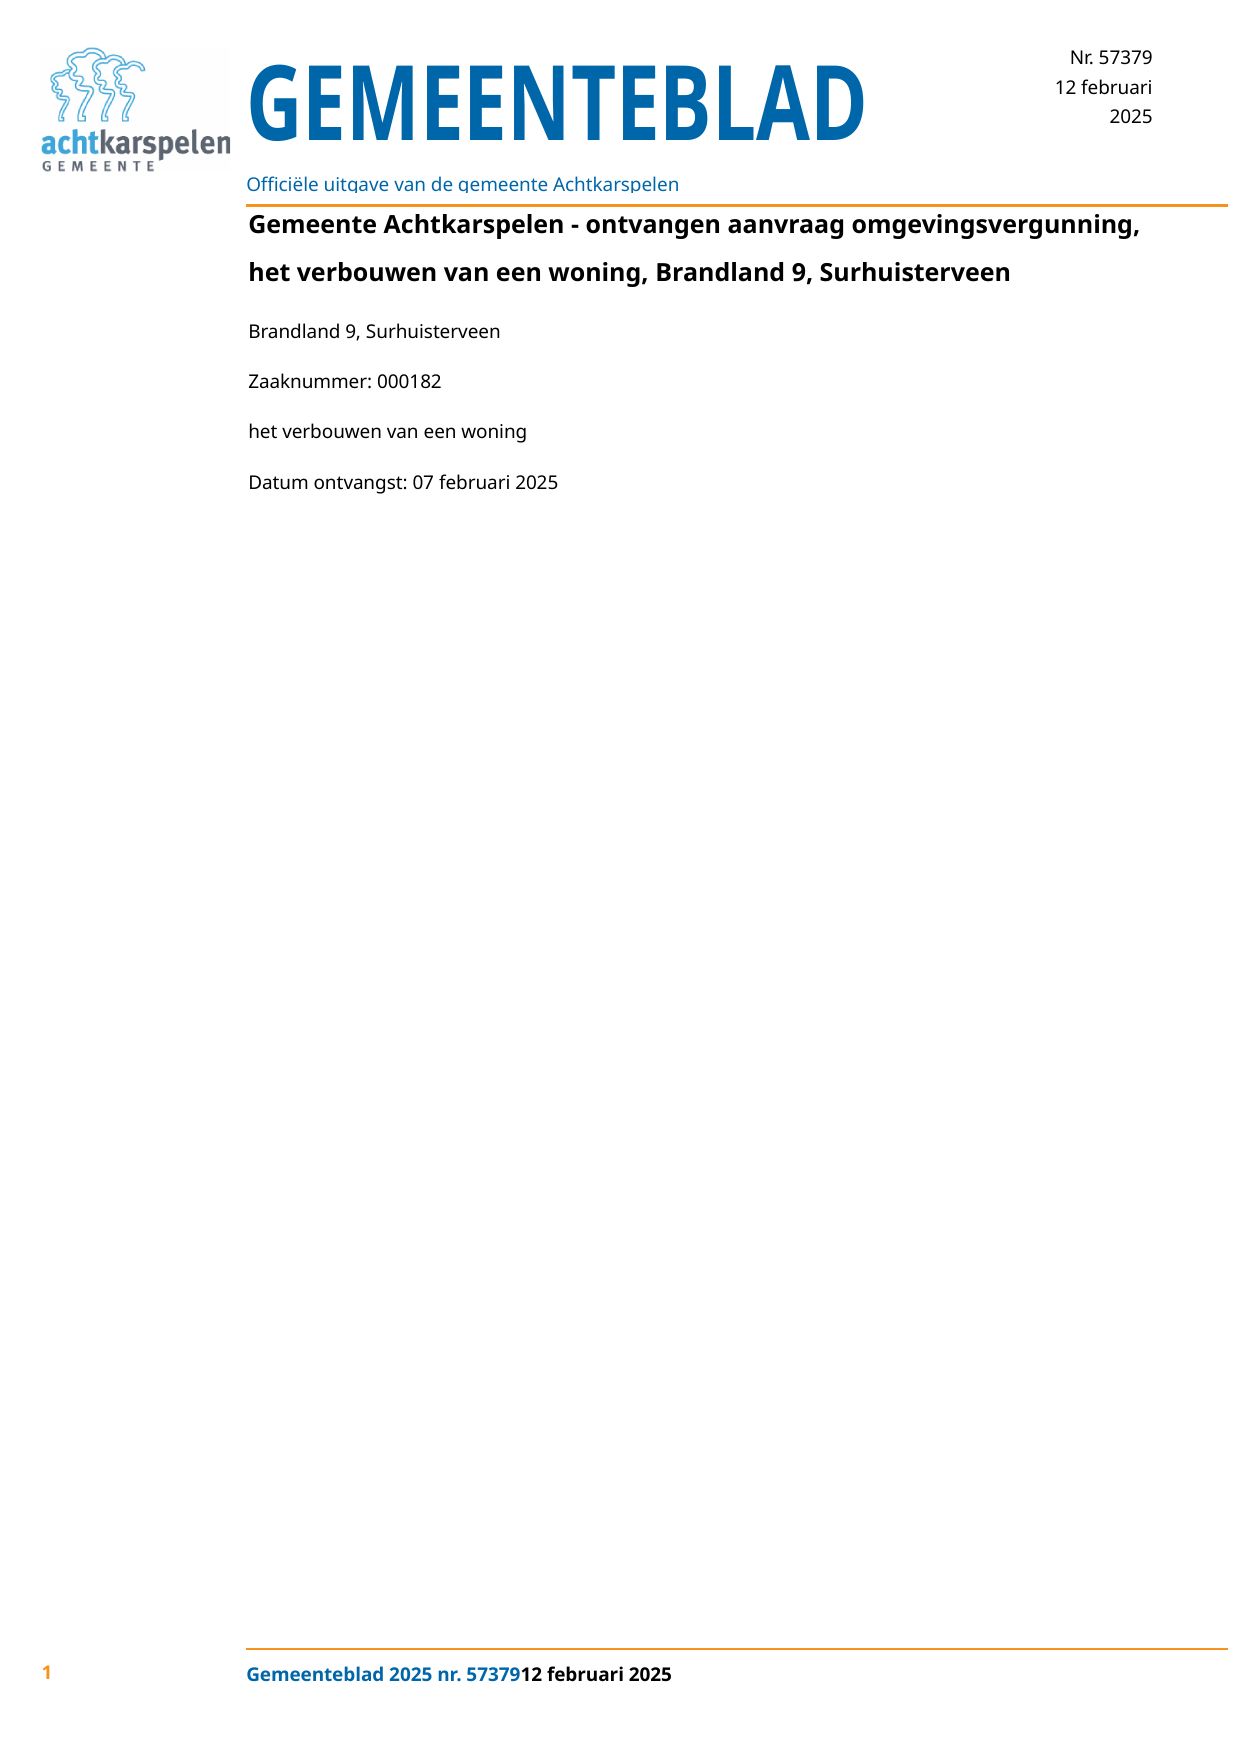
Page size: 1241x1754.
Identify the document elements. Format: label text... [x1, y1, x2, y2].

text Zaaknummer: 000182 [248, 368, 1152, 394]
picture [41, 47, 231, 172]
text Gemeente Achtkarspelen - ontvangen aanvraag omgevingsvergunning, het verbouwen van een woning, Brandland 9, Surhuisterveen [248, 207, 1152, 288]
text Brandland 9, Surhuisterveen [248, 318, 1152, 344]
text het verbouwen van een woning [248, 419, 1152, 444]
text Datum ontvangst: 07 februari 2025 [248, 469, 1152, 495]
